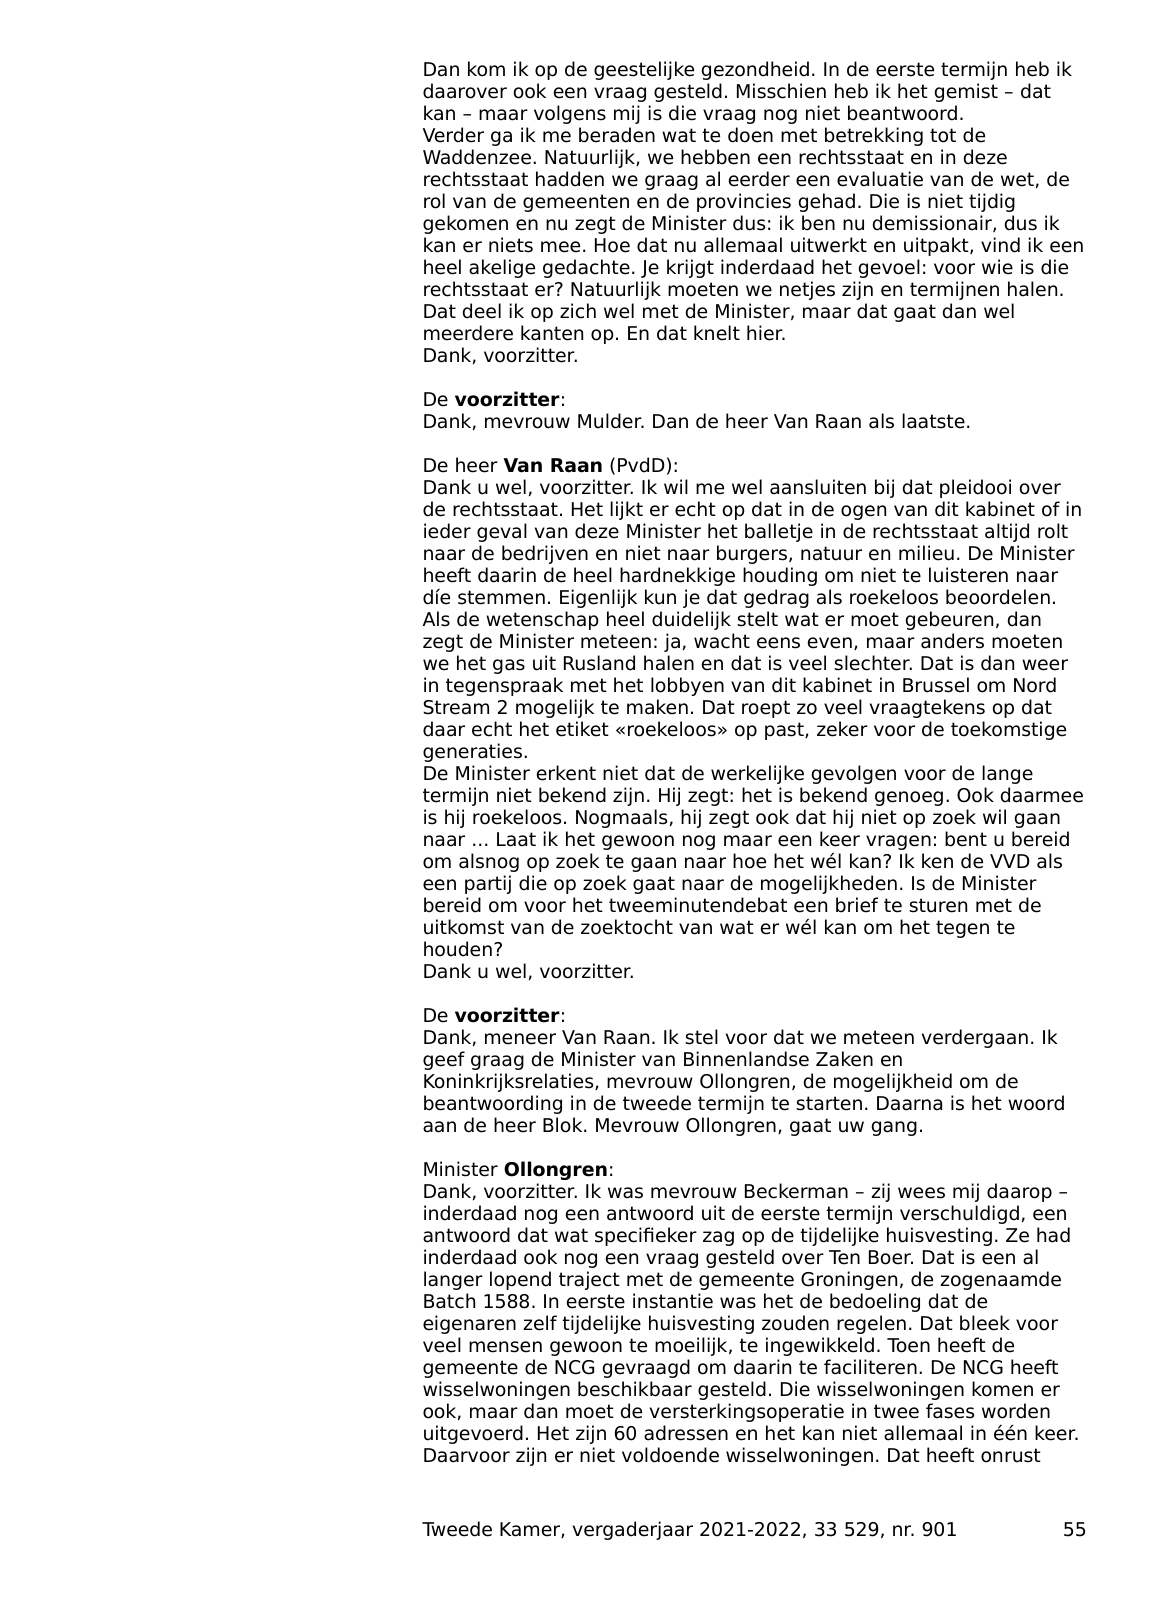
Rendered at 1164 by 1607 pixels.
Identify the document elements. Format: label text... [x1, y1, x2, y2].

text Dank, voorzitter. Ik was mevrouw Beckerman – zij wees mij daarop – inderdaad nog een antwoord uit de eerste termijn verschuldigd, een antwoord dat wat specifieker zag op de tijdelijke huisvesting. Ze had inderdaad ook nog een vraag gesteld over Ten Boer. Dat is een al langer lopend traject met de gemeente Groningen, de zogenaamde Batch 1588. In eerste instantie was het de bedoeling dat de eigenaren zelf tijdelijke huisvesting zouden regelen. Dat bleek voor veel mensen gewoon te moeilijk, te ingewikkeld. Toen heeft de gemeente de NCG gevraagd om daarin te faciliteren. De NCG heeft wisselwoningen beschikbaar gesteld. Die wisselwoningen komen er ook, maar dan moet de versterkingsoperatie in twee fases worden uitgevoerd. Het zijn 60 adressen en het kan niet allemaal in één keer. Daarvoor zijn er niet voldoende wisselwoningen. Dat heeft onrust [422, 1181, 1087, 1467]
text Dank u wel, voorzitter. [422, 961, 1087, 983]
text De voorzitter: [422, 389, 1087, 411]
text Dan kom ik op de geestelijke gezondheid. In de eerste termijn heb ik daarover ook een vraag gesteld. Misschien heb ik het gemist – dat kan – maar volgens mij is die vraag nog niet beantwoord. [422, 59, 1087, 125]
text Dank, voorzitter. [422, 345, 1087, 367]
text De heer Van Raan (PvdD): [422, 455, 1087, 477]
text Dank, meneer Van Raan. Ik stel voor dat we meteen verdergaan. Ik geef graag de Minister van Binnenlandse Zaken en Koninkrijksrelaties, mevrouw Ollongren, de mogelijkheid om de beantwoording in de tweede termijn te starten. Daarna is het woord aan de heer Blok. Mevrouw Ollongren, gaat uw gang. [422, 1027, 1087, 1137]
text De Minister erkent niet dat de werkelijke gevolgen voor de lange termijn niet bekend zijn. Hij zegt: het is bekend genoeg. Ook daarmee is hij roekeloos. Nogmaals, hij zegt ook dat hij niet op zoek wil gaan naar ... Laat ik het gewoon nog maar een keer vragen: bent u bereid om alsnog op zoek te gaan naar hoe het wél kan? Ik ken de VVD als een partij die op zoek gaat naar de mogelijkheden. Is de Minister bereid om voor het tweeminutendebat een brief te sturen met de uitkomst van de zoektocht van wat er wél kan om het tegen te houden? [422, 763, 1087, 961]
text Dank u wel, voorzitter. Ik wil me wel aansluiten bij dat pleidooi over de rechtsstaat. Het lijkt er echt op dat in de ogen van dit kabinet of in ieder geval van deze Minister het balletje in de rechtsstaat altijd rolt naar de bedrijven en niet naar burgers, natuur en milieu. De Minister heeft daarin de heel hardnekkige houding om niet te luisteren naar díe stemmen. Eigenlijk kun je dat gedrag als roekeloos beoordelen. Als de wetenschap heel duidelijk stelt wat er moet gebeuren, dan zegt de Minister meteen: ja, wacht eens even, maar anders moeten we het gas uit Rusland halen en dat is veel slechter. Dat is dan weer in tegenspraak met het lobbyen van dit kabinet in Brussel om Nord Stream 2 mogelijk te maken. Dat roept zo veel vraagtekens op dat daar echt het etiket «roekeloos» op past, zeker voor de toekomstige generaties. [422, 477, 1087, 763]
text De voorzitter: [422, 1005, 1087, 1027]
text Verder ga ik me beraden wat te doen met betrekking tot de Waddenzee. Natuurlijk, we hebben een rechtsstaat en in deze rechtsstaat hadden we graag al eerder een evaluatie van de wet, de rol van de gemeenten en de provincies gehad. Die is niet tijdig gekomen en nu zegt de Minister dus: ik ben nu demissionair, dus ik kan er niets mee. Hoe dat nu allemaal uitwerkt en uitpakt, vind ik een heel akelige gedachte. Je krijgt inderdaad het gevoel: voor wie is die rechtsstaat er? Natuurlijk moeten we netjes zijn en termijnen halen. Dat deel ik op zich wel met de Minister, maar dat gaat dan wel meerdere kanten op. En dat knelt hier. [422, 125, 1087, 345]
text Minister Ollongren: [422, 1159, 1087, 1181]
text Dank, mevrouw Mulder. Dan de heer Van Raan als laatste. [422, 411, 1087, 433]
